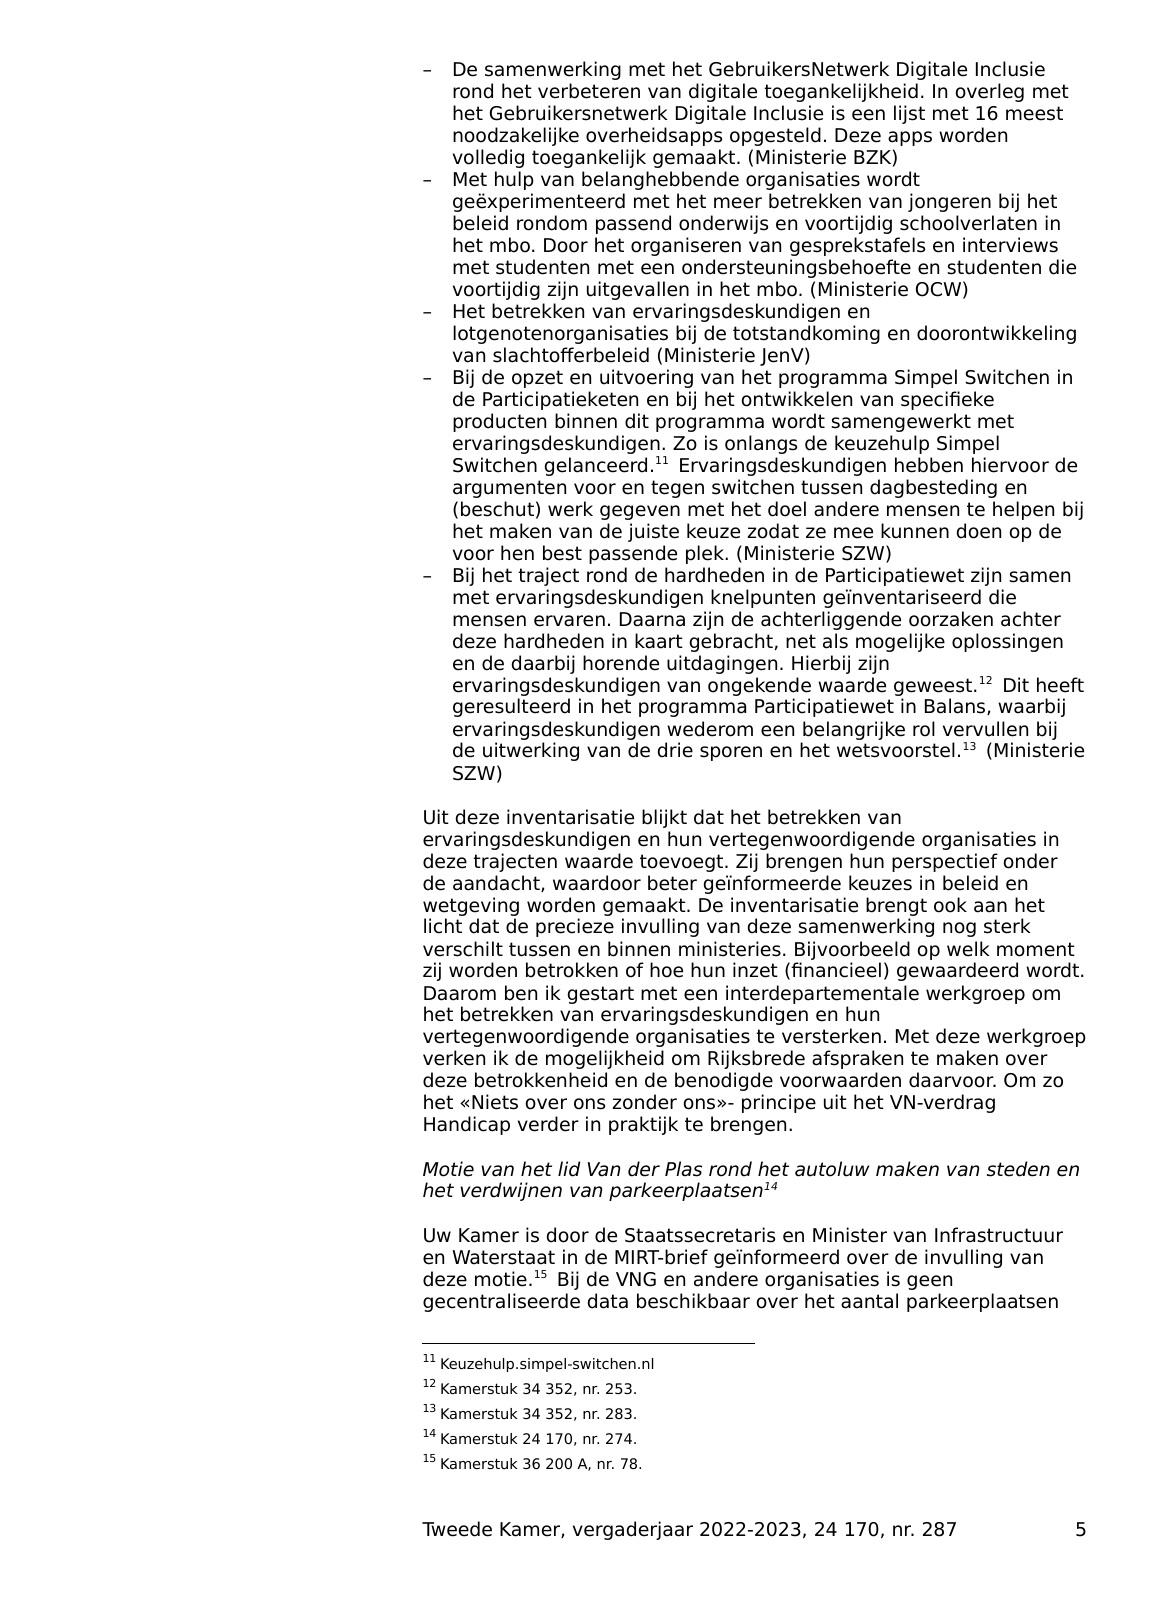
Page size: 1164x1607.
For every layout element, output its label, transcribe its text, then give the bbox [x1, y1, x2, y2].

text – De samenwerking met het GebruikersNetwerk Digitale Inclusie rond het verbeteren van digitale toegankelijkheid. In overleg met het Gebruikersnetwerk Digitale Inclusie is een lijst met 16 meest noodzakelijke overheidsapps opgesteld. Deze apps worden volledig toegankelijk gemaakt. (Ministerie BZK) [422, 59, 1087, 169]
text – Het betrekken van ervaringsdeskundigen en lotgenotenorganisaties bij de totstandkoming en doorontwikkeling van slachtofferbeleid (Ministerie JenV) [422, 301, 1087, 367]
text – Met hulp van belanghebbende organisaties wordt geëxperimenteerd met het meer betrekken van jongeren bij het beleid rondom passend onderwijs en voortijdig schoolverlaten in het mbo. Door het organiseren van gesprekstafels en interviews met studenten met een ondersteuningsbehoefte en studenten die voortijdig zijn uitgevallen in het mbo. (Ministerie OCW) [422, 169, 1087, 301]
text – Bij het traject rond de hardheden in de Participatiewet zijn samen met ervaringsdeskundigen knelpunten geïnventariseerd die mensen ervaren. Daarna zijn de achterliggende oorzaken achter deze hardheden in kaart gebracht, net als mogelijke oplossingen en de daarbij horende uitdagingen. Hierbij zijn ervaringsdeskundigen van ongekende waarde geweest. Dit heeft geresulteerd in het programma Participatiewet in Balans, waarbij ervaringsdeskundigen wederom een belangrijke rol vervullen bij de uitwerking van de drie sporen en het wetsvoorstel. (Ministerie SZW) [422, 564, 1087, 784]
text Keuzehulp.simpel-switchen.nl [422, 1352, 1087, 1374]
text Uit deze inventarisatie blijkt dat het betrekken van ervaringsdeskundigen en hun vertegenwoordigende organisaties in deze trajecten waarde toevoegt. Zij brengen hun perspectief onder de aandacht, waardoor beter geïnformeerde keuzes in beleid en wetgeving worden gemaakt. De inventarisatie brengt ook aan het licht dat de precieze invulling van deze samenwerking nog sterk verschilt tussen en binnen ministeries. Bijvoorbeeld op welk moment zij worden betrokken of hoe hun inzet (financieel) gewaardeerd wordt. Daarom ben ik gestart met een interdepartementale werkgroep om het betrekken van ervaringsdeskundigen en hun vertegenwoordigende organisaties te versterken. Met deze werkgroep verken ik de mogelijkheid om Rijksbrede afspraken te maken over deze betrokkenheid en de benodigde voorwaarden daarvoor. Om zo het «Niets over ons zonder ons»- principe uit het VN-verdrag Handicap verder in praktijk te brengen. [422, 807, 1087, 1136]
text Kamerstuk 34 352, nr. 283. [422, 1402, 1087, 1424]
text Kamerstuk 36 200 A, nr. 78. [422, 1452, 1087, 1474]
text Kamerstuk 34 352, nr. 253. [422, 1377, 1087, 1399]
text Kamerstuk 24 170, nr. 274. [422, 1427, 1087, 1449]
subtitle Motie van het lid Van der Plas rond het autoluw maken van steden en het verdwijnen van parkeerplaatsen [422, 1158, 1087, 1202]
text – Bij de opzet en uitvoering van het programma Simpel Switchen in de Participatieketen en bij het ontwikkelen van specifieke producten binnen dit programma wordt samengewerkt met ervaringsdeskundigen. Zo is onlangs de keuzehulp Simpel Switchen gelanceerd. Ervaringsdeskundigen hebben hiervoor de argumenten voor en tegen switchen tussen dagbesteding en (beschut) werk gegeven met het doel andere mensen te helpen bij het maken van de juiste keuze zodat ze mee kunnen doen op de voor hen best passende plek. (Ministerie SZW) [422, 367, 1087, 564]
text Uw Kamer is door de Staatssecretaris en Minister van Infrastructuur en Waterstaat in de MIRT-brief geïnformeerd over de invulling van deze motie. Bij de VNG en andere organisaties is geen gecentraliseerde data beschikbaar over het aantal parkeerplaatsen [422, 1224, 1087, 1312]
